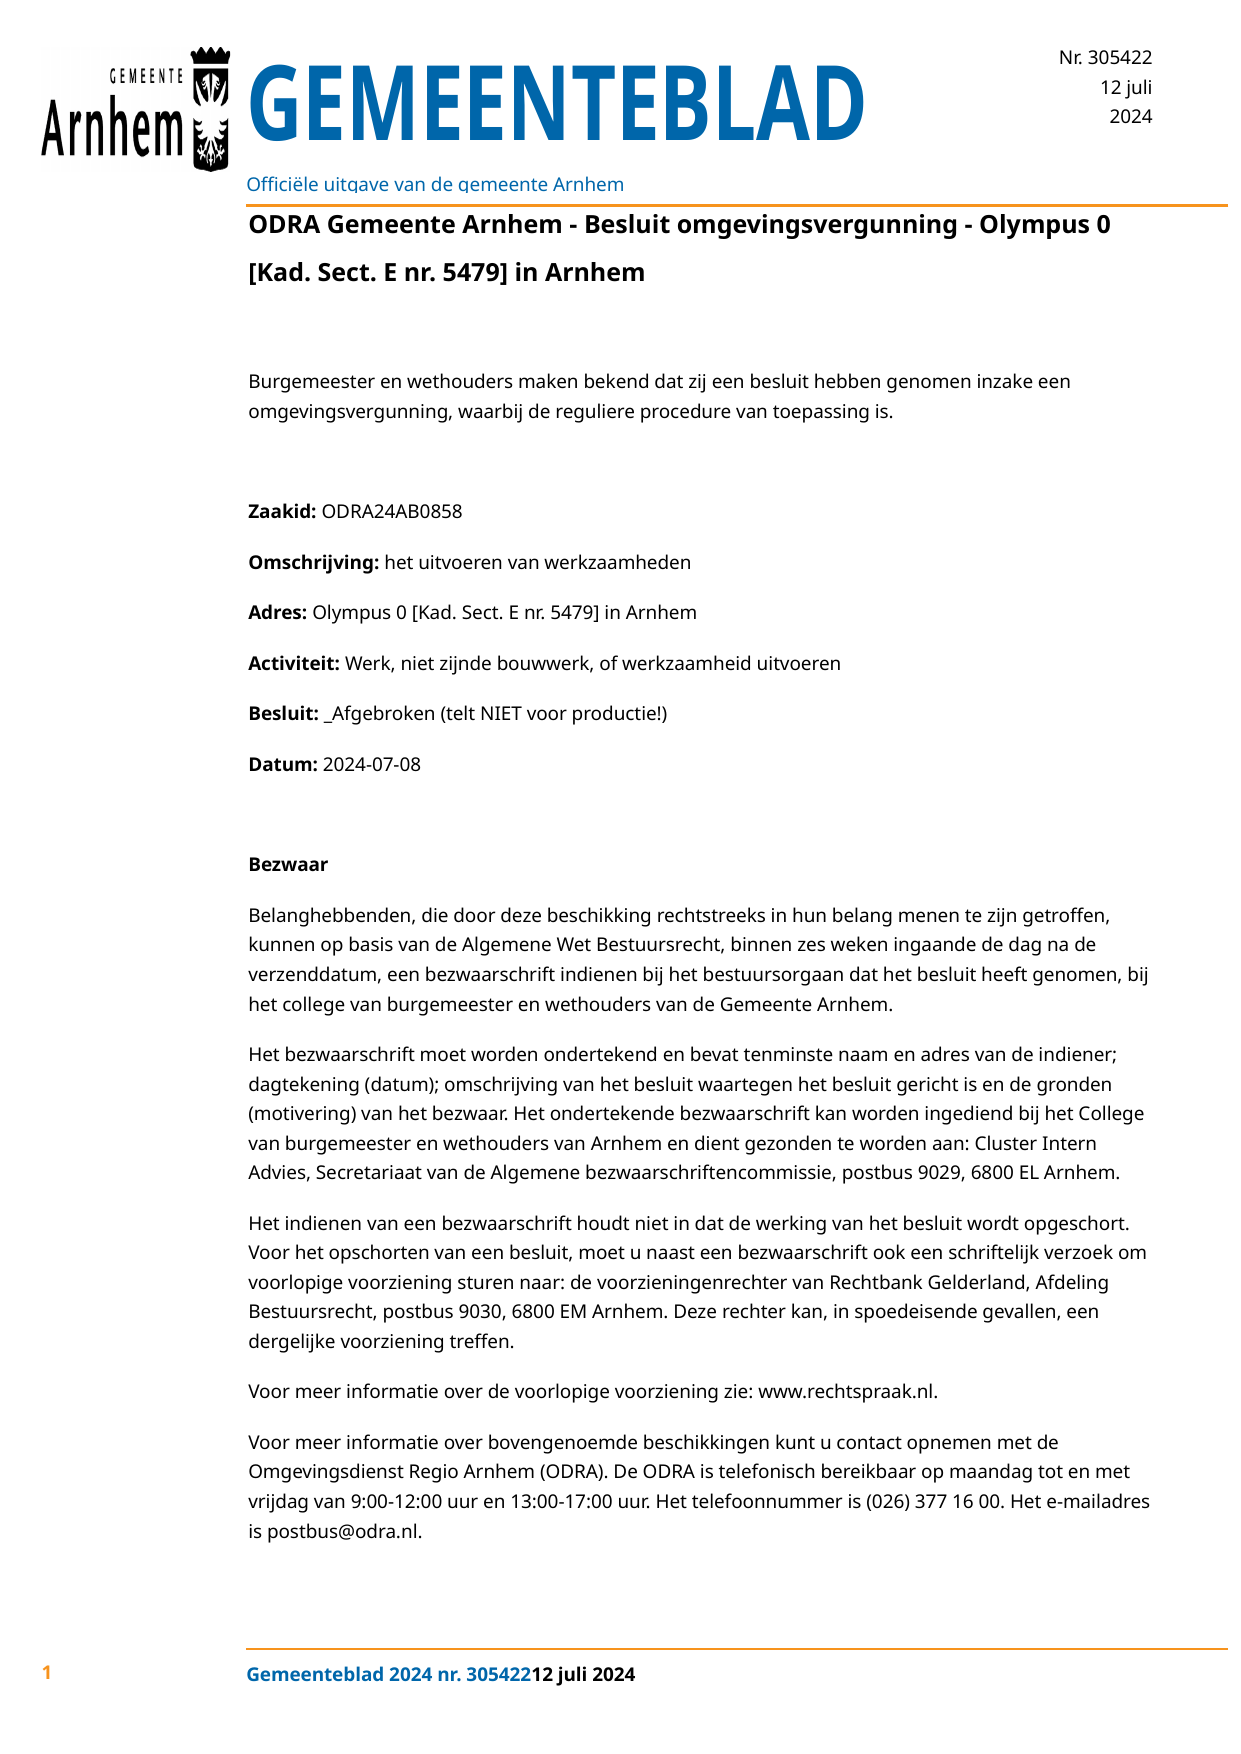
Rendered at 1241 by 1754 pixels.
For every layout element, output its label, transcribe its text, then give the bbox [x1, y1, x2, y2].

text Voor meer informatie over bovengenoemde beschikkingen kunt u contact opnemen met de Omgevingsdienst Regio Arnhem (ODRA). De ODRA is telefonisch bereikbaar op maandag tot en met vrijdag van 9:00-12:00 uur en 13:00-17:00 uur. Het telefoonnummer is (026) 377 16 00. Het e-mailadres is postbus@odra.nl. [248, 1429, 1152, 1544]
text Besluit: _Afgebroken (telt NIET voor productie!) [248, 700, 1152, 726]
text Omschrijving: het uitvoeren van werkzaamheden [248, 549, 1152, 575]
text Voor meer informatie over de voorlopige voorziening zie: www.rechtspraak.nl. [248, 1379, 1152, 1404]
text ODRA Gemeente Arnhem - Besluit omgevingsvergunning - Olympus 0 [Kad. Sect. E nr. 5479] in Arnhem [248, 207, 1152, 288]
text Belanghebbenden, die door deze beschikking rechtstreeks in hun belang menen te zijn getroffen, kunnen op basis van de Algemene Wet Bestuursrecht, binnen zes weken ingaande de dag na de verzenddatum, een bezwaarschrift indienen bij het bestuursorgaan dat het besluit heeft genomen, bij het college van burgemeester en wethouders van de Gemeente Arnhem. [248, 902, 1152, 1017]
text Burgemeester en wethouders maken bekend dat zij een besluit hebben genomen inzake een omgevingsvergunning, waarbij de reguliere procedure van toepassing is. [248, 368, 1152, 424]
text Het indienen van een bezwaarschrift houdt niet in dat de werking van het besluit wordt opgeschort. Voor het opschorten van een besluit, moet u naast een bezwaarschrift ook een schriftelijk verzoek om voorlopige voorziening sturen naar: de voorzieningenrechter van Rechtbank Gelderland, Afdeling Bestuursrecht, postbus 9030, 6800 EM Arnhem. Deze rechter kan, in spoedeisende gevallen, een dergelijke voorziening treffen. [248, 1210, 1152, 1354]
text Zaakid: ODRA24AB0858 [248, 499, 1152, 524]
text Adres: Olympus 0 [Kad. Sect. E nr. 5479] in Arnhem [248, 599, 1152, 625]
picture [41, 47, 231, 172]
text Het bezwaarschrift moet worden ondertekend en bevat tenminste naam en adres van de indiener; dagtekening (datum); omschrijving van het besluit waartegen het besluit gericht is en de gronden (motivering) van het bezwaar. Het ondertekende bezwaarschrift kan worden ingediend bij het College van burgemeester en wethouders van Arnhem en dient gezonden te worden aan: Cluster Intern Advies, Secretariaat van de Algemene bezwaarschriftencommissie, postbus 9029, 6800 EL Arnhem. [248, 1041, 1152, 1185]
text Activiteit: Werk, niet zijnde bouwwerk, of werkzaamheid uitvoeren [248, 650, 1152, 676]
text Bezwaar [248, 852, 1152, 877]
text Datum: 2024-07-08 [248, 751, 1152, 777]
